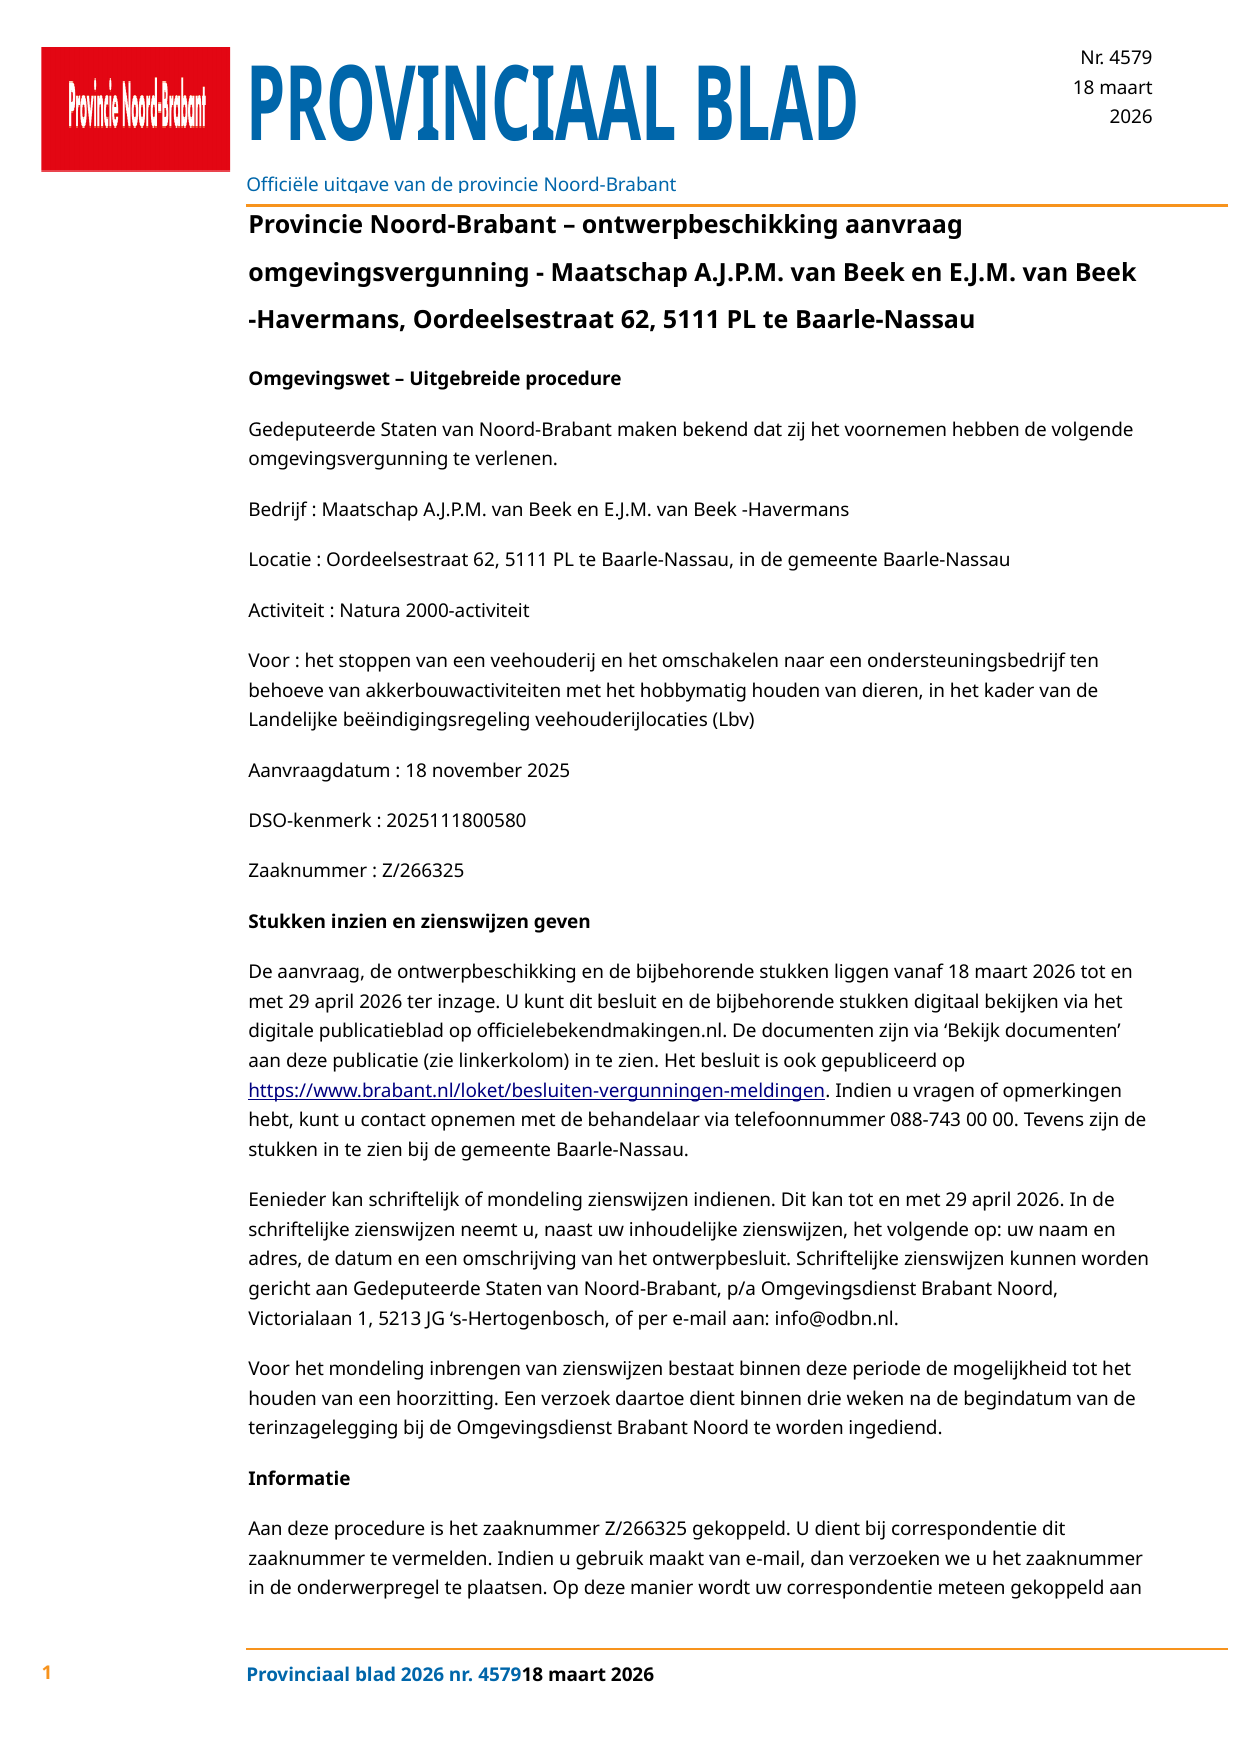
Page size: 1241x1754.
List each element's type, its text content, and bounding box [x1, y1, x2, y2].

text Locatie : Oordeelsestraat 62, 5111 PL te Baarle-Nassau, in de gemeente Baarle-Nassau [248, 546, 1152, 572]
text Informatie [248, 1465, 1152, 1490]
picture [41, 47, 231, 172]
text Zaaknummer : Z/266325 [248, 858, 1152, 883]
text Voor : het stoppen van een veehouderij en het omschakelen naar een ondersteuningsbedrijf ten behoeve van akkerbouwactiviteiten met het hobbymatig houden van dieren, in het kader van de Landelijke beëindigingsregeling veehouderijlocaties (Lbv) [248, 647, 1152, 732]
text Voor het mondeling inbrengen van zienswijzen bestaat binnen deze periode de mogelijkheid tot het houden van een hoorzitting. Een verzoek daartoe dient binnen drie weken na de begindatum van de terinzagelegging bij de Omgevingsdienst Brabant Noord te worden ingediend. [248, 1355, 1152, 1440]
text Provincie Noord-Brabant – ontwerpbeschikking aanvraag omgevingsvergunning - Maatschap A.J.P.M. van Beek en E.J.M. van Beek -Havermans, Oordeelsestraat 62, 5111 PL te Baarle-Nassau [248, 207, 1152, 336]
text DSO-kenmerk : 2025111800580 [248, 807, 1152, 833]
text Aan deze procedure is het zaaknummer Z/266325 gekoppeld. U dient bij correspondentie dit zaaknummer te vermelden. Indien u gebruik maakt van e-mail, dan verzoeken we u het zaaknummer in de onderwerpregel te plaatsen. Op deze manier wordt uw correspondentie meteen gekoppeld aan [248, 1515, 1152, 1600]
text Gedeputeerde Staten van Noord-Brabant maken bekend dat zij het voornemen hebben de volgende omgevingsvergunning te verlenen. [248, 416, 1152, 471]
text Bedrijf : Maatschap A.J.P.M. van Beek en E.J.M. van Beek -Havermans [248, 496, 1152, 522]
text Aanvraagdatum : 18 november 2025 [248, 757, 1152, 782]
text Omgevingswet – Uitgebreide procedure [248, 366, 1152, 391]
text Eenieder kan schriftelijk of mondeling zienswijzen indienen. Dit kan tot en met 29 april 2026. In de schriftelijke zienswijzen neemt u, naast uw inhoudelijke zienswijzen, het volgende op: uw naam en adres, de datum en een omschrijving van het ontwerpbesluit. Schriftelijke zienswijzen kunnen worden gericht aan Gedeputeerde Staten van Noord-Brabant, p/a Omgevingsdienst Brabant Noord, Victorialaan 1, 5213 JG ‘s-Hertogenbosch, of per e-mail aan: info@odbn.nl. [248, 1186, 1152, 1330]
text Stukken inzien en zienswijzen geven [248, 908, 1152, 934]
text Activiteit : Natura 2000-activiteit [248, 597, 1152, 622]
text De aanvraag, de ontwerpbeschikking en de bijbehorende stukken liggen vanaf 18 maart 2026 tot en met 29 april 2026 ter inzage. U kunt dit besluit en de bijbehorende stukken digitaal bekijken via het digitale publicatieblad op officielebekendmakingen.nl. De documenten zijn via ‘Bekijk documenten’ aan deze publicatie (zie linkerkolom) in te zien. Het besluit is ook gepubliceerd op https://www.brabant.nl/loket/besluiten-vergunningen-meldingen. Indien u vragen of opmerkingen hebt, kunt u contact opnemen met de behandelaar via telefoonnummer 088-743 00 00. Tevens zijn de stukken in te zien bij de gemeente Baarle-Nassau. [248, 958, 1152, 1162]
